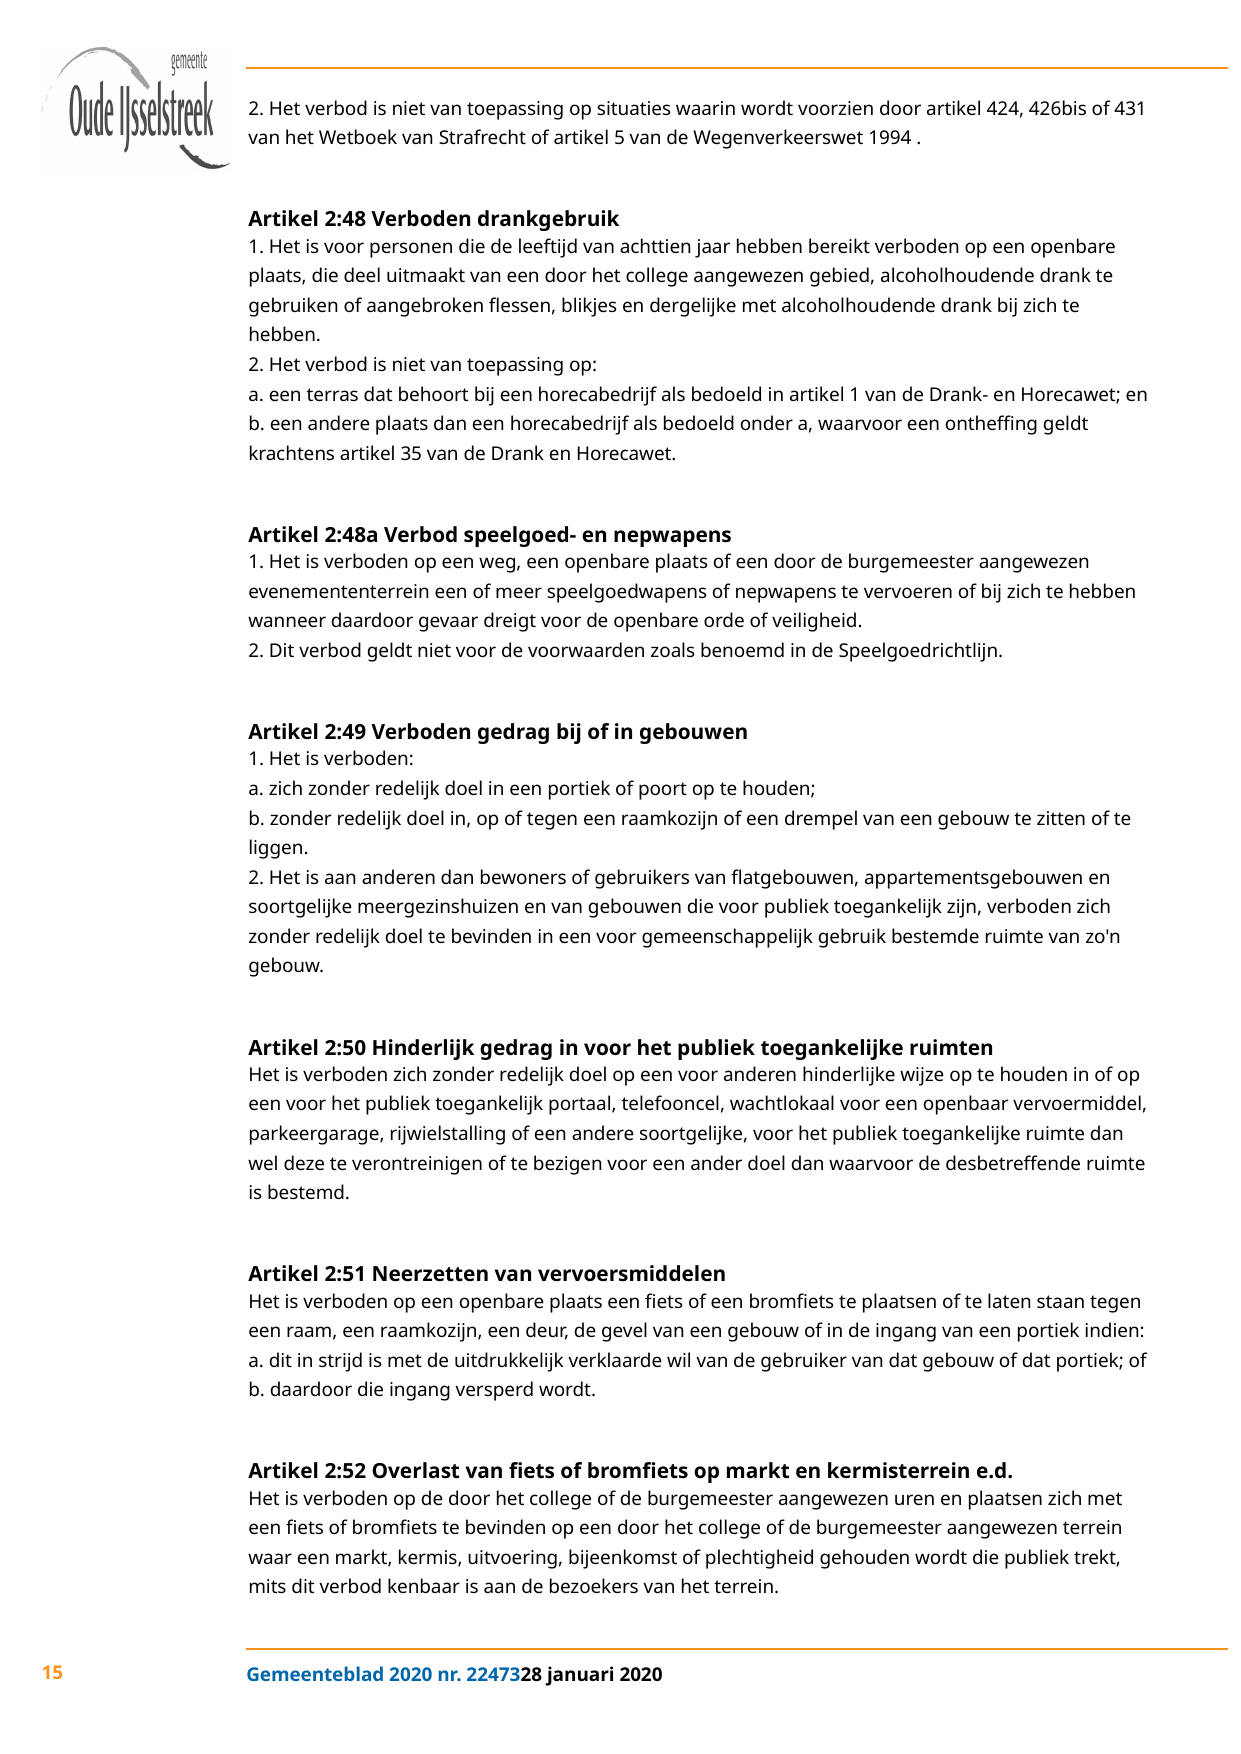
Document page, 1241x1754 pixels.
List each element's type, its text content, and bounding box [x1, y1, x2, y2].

text 1. Het is verboden op een weg, een openbare plaats of een door de burgemeester aangewezen evenemententerrein een of meer speelgoedwapens of nepwapens te vervoeren of bij zich te hebben wanneer daardoor gevaar dreigt voor de openbare orde of veiligheid. [248, 548, 1152, 633]
text 2. Het verbod is niet van toepassing op situaties waarin wordt voorzien door artikel 424, 426bis of 431 van het Wetboek van Strafrecht of artikel 5 van de Wegenverkeerswet 1994 . [248, 95, 1152, 150]
text Het is verboden op de door het college of de burgemeester aangewezen uren en plaatsen zich met een fiets of bromfiets te bevinden op een door het college of de burgemeester aangewezen terrein waar een markt, kermis, uitvoering, bijeenkomst of plechtigheid gehouden wordt die publiek trekt, mits dit verbod kenbaar is aan de bezoekers van het terrein. [248, 1485, 1152, 1599]
text Artikel 2:49 Verboden gedrag bij of in gebouwen [248, 717, 1152, 746]
text Artikel 2:51 Neerzetten van vervoersmiddelen [248, 1259, 1152, 1288]
text 1. Het is voor personen die de leeftijd van achttien jaar hebben bereikt verboden op een openbare plaats, die deel uitmaakt van een door het college aangewezen gebied, alcoholhoudende drank te gebruiken of aangebroken flessen, blikjes en dergelijke met alcoholhoudende drank bij zich te hebben. [248, 233, 1152, 347]
text 1. Het is verboden: [248, 746, 1152, 771]
text Artikel 2:48 Verboden drankgebruik [248, 204, 1152, 233]
picture [41, 47, 231, 172]
text b. daardoor die ingang versperd wordt. [248, 1377, 1152, 1402]
text b. een andere plaats dan een horecabedrijf als bedoeld onder a, waarvoor een ontheffing geldt krachtens artikel 35 van de Drank en Horecawet. [248, 410, 1152, 466]
text Het is verboden op een openbare plaats een fiets of een bromfiets te plaatsen of te laten staan tegen een raam, een raamkozijn, een deur, de gevel van een gebouw of in de ingang van een portiek indien: [248, 1288, 1152, 1343]
text a. dit in strijd is met de uitdrukkelijk verklaarde wil van de gebruiker van dat gebouw of dat portiek; of [248, 1347, 1152, 1373]
text 2. Dit verbod geldt niet voor de voorwaarden zoals benoemd in de Speelgoedrichtlijn. [248, 637, 1152, 663]
text b. zonder redelijk doel in, op of tegen een raamkozijn of een drempel van een gebouw te zitten of te liggen. [248, 805, 1152, 860]
text a. zich zonder redelijk doel in een portiek of poort op te houden; [248, 775, 1152, 801]
text Het is verboden zich zonder redelijk doel op een voor anderen hinderlijke wijze op te houden in of op een voor het publiek toegankelijk portaal, telefooncel, wachtlokaal voor een openbaar vervoermiddel, parkeergarage, rijwielstalling of een andere soortgelijke, voor het publiek toegankelijke ruimte dan wel deze te verontreinigen of te bezigen voor een ander doel dan waarvoor de desbetreffende ruimte is bestemd. [248, 1061, 1152, 1205]
text a. een terras dat behoort bij een horecabedrijf als bedoeld in artikel 1 van de Drank- en Horecawet; en [248, 381, 1152, 406]
text 2. Het is aan anderen dan bewoners of gebruikers van flatgebouwen, appartementsgebouwen en soortgelijke meergezinshuizen en van gebouwen die voor publiek toegankelijk zijn, verboden zich zonder redelijk doel te bevinden in een voor gemeenschappelijk gebruik bestemde ruimte van zo'n gebouw. [248, 864, 1152, 978]
text Artikel 2:48a Verbod speelgoed- en nepwapens [248, 520, 1152, 548]
text 2. Het verbod is niet van toepassing op: [248, 351, 1152, 377]
text Artikel 2:50 Hinderlijk gedrag in voor het publiek toegankelijke ruimten [248, 1033, 1152, 1061]
text Artikel 2:52 Overlast van fiets of bromfiets op markt en kermisterrein e.d. [248, 1457, 1152, 1485]
